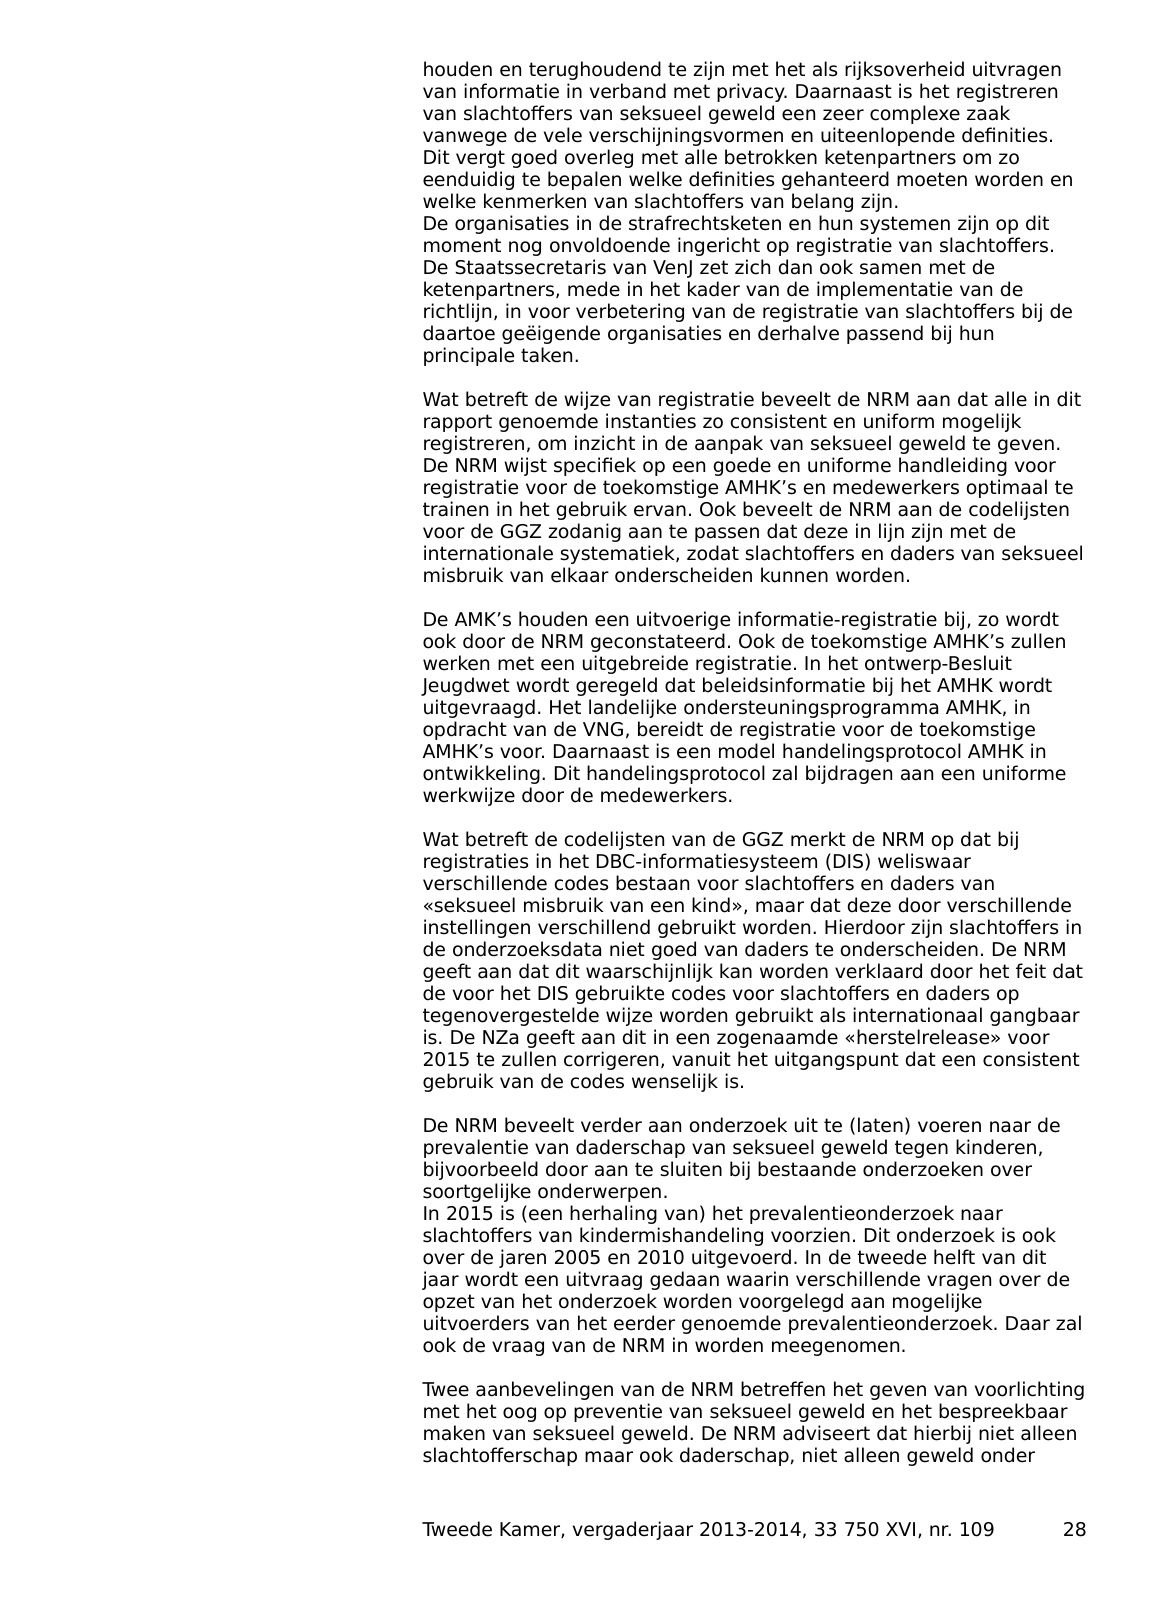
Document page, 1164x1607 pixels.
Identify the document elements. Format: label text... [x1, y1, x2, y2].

text Twee aanbevelingen van de NRM betreffen het geven van voorlichting met het oog op preventie van seksueel geweld en het bespreekbaar maken van seksueel geweld. De NRM adviseert dat hierbij niet alleen slachtofferschap maar ook daderschap, niet alleen geweld onder [422, 1379, 1087, 1467]
text De organisaties in de strafrechtsketen en hun systemen zijn op dit moment nog onvoldoende ingericht op registratie van slachtoffers. De Staatssecretaris van VenJ zet zich dan ook samen met de ketenpartners, mede in het kader van de implementatie van de richtlijn, in voor verbetering van de registratie van slachtoffers bij de daartoe geëigende organisaties en derhalve passend bij hun principale taken. [422, 213, 1087, 367]
text De AMK’s houden een uitvoerige informatie-registratie bij, zo wordt ook door de NRM geconstateerd. Ook de toekomstige AMHK’s zullen werken met een uitgebreide registratie. In het ontwerp-Besluit Jeugdwet wordt geregeld dat beleidsinformatie bij het AMHK wordt uitgevraagd. Het landelijke ondersteuningsprogramma AMHK, in opdracht van de VNG, bereidt de registratie voor de toekomstige AMHK’s voor. Daarnaast is een model handelingsprotocol AMHK in ontwikkeling. Dit handelingsprotocol zal bijdragen aan een uniforme werkwijze door de medewerkers. [422, 609, 1087, 807]
text Wat betreft de wijze van registratie beveelt de NRM aan dat alle in dit rapport genoemde instanties zo consistent en uniform mogelijk registreren, om inzicht in de aanpak van seksueel geweld te geven. De NRM wijst specifiek op een goede en uniforme handleiding voor registratie voor de toekomstige AMHK’s en medewerkers optimaal te trainen in het gebruik ervan. Ook beveelt de NRM aan de codelijsten voor de GGZ zodanig aan te passen dat deze in lijn zijn met de internationale systematiek, zodat slachtoffers en daders van seksueel misbruik van elkaar onderscheiden kunnen worden. [422, 389, 1087, 587]
text In 2015 is (een herhaling van) het prevalentieonderzoek naar slachtoffers van kindermishandeling voorzien. Dit onderzoek is ook over de jaren 2005 en 2010 uitgevoerd. In de tweede helft van dit jaar wordt een uitvraag gedaan waarin verschillende vragen over de opzet van het onderzoek worden voorgelegd aan mogelijke uitvoerders van het eerder genoemde prevalentieonderzoek. Daar zal ook de vraag van de NRM in worden meegenomen. [422, 1203, 1087, 1357]
text De NRM beveelt verder aan onderzoek uit te (laten) voeren naar de prevalentie van daderschap van seksueel geweld tegen kinderen, bijvoorbeeld door aan te sluiten bij bestaande onderzoeken over soortgelijke onderwerpen. [422, 1115, 1087, 1203]
text houden en terughoudend te zijn met het als rijksoverheid uitvragen van informatie in verband met privacy. Daarnaast is het registreren van slachtoffers van seksueel geweld een zeer complexe zaak vanwege de vele verschijningsvormen en uiteenlopende definities. Dit vergt goed overleg met alle betrokken ketenpartners om zo eenduidig te bepalen welke definities gehanteerd moeten worden en welke kenmerken van slachtoffers van belang zijn. [422, 59, 1087, 213]
text Wat betreft de codelijsten van de GGZ merkt de NRM op dat bij registraties in het DBC-informatiesysteem (DIS) weliswaar verschillende codes bestaan voor slachtoffers en daders van «seksueel misbruik van een kind», maar dat deze door verschillende instellingen verschillend gebruikt worden. Hierdoor zijn slachtoffers in de onderzoeksdata niet goed van daders te onderscheiden. De NRM geeft aan dat dit waarschijnlijk kan worden verklaard door het feit dat de voor het DIS gebruikte codes voor slachtoffers en daders op tegenovergestelde wijze worden gebruikt als internationaal gangbaar is. De NZa geeft aan dit in een zogenaamde «herstelrelease» voor 2015 te zullen corrigeren, vanuit het uitgangspunt dat een consistent gebruik van de codes wenselijk is. [422, 829, 1087, 1093]
